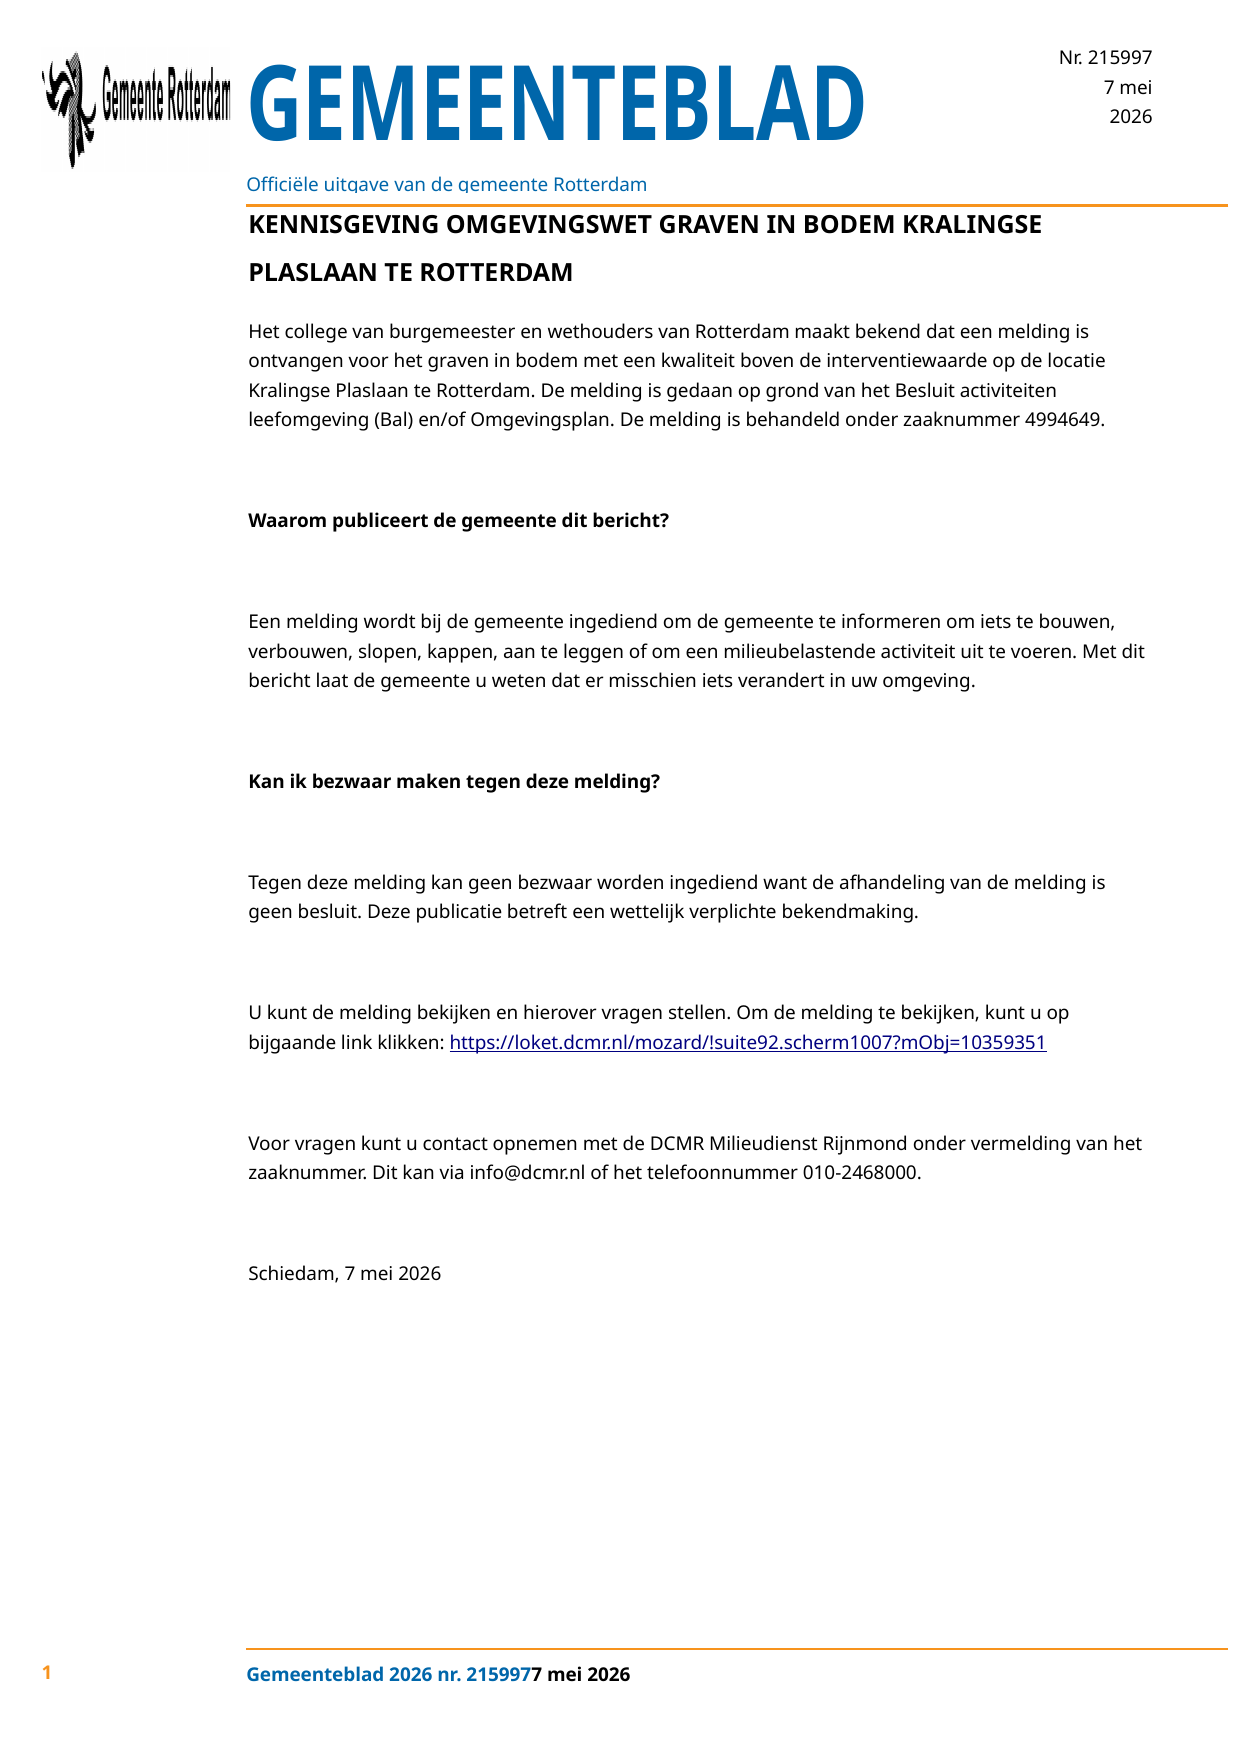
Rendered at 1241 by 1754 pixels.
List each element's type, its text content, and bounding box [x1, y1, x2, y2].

text Tegen deze melding kan geen bezwaar worden ingediend want de afhandeling van de melding is geen besluit. Deze publicatie betreft een wettelijk verplichte bekendmaking. [248, 869, 1152, 924]
text Het college van burgemeester en wethouders van Rotterdam maakt bekend dat een melding is ontvangen voor het graven in bodem met een kwaliteit boven de interventiewaarde op de locatie Kralingse Plaslaan te Rotterdam. De melding is gedaan op grond van het Besluit activiteiten leefomgeving (Bal) en/of Omgevingsplan. De melding is behandeld onder zaaknummer 4994649. [248, 318, 1152, 432]
text Schiedam, 7 mei 2026 [248, 1260, 1152, 1286]
text Voor vragen kunt u contact opnemen met de DCMR Milieudienst Rijnmond onder vermelding van het zaaknummer. Dit kan via info@dcmr.nl of het telefoonnummer 010‑2468000. [248, 1130, 1152, 1185]
picture [41, 47, 231, 172]
text Waarom publiceert de gemeente dit bericht? [248, 507, 1152, 533]
text Een melding wordt bij de gemeente ingediend om de gemeente te informeren om iets te bouwen, verbouwen, slopen, kappen, aan te leggen of om een milieubelastende activiteit uit te voeren. Met dit bericht laat de gemeente u weten dat er misschien iets verandert in uw omgeving. [248, 608, 1152, 693]
text Kan ik bezwaar maken tegen deze melding? [248, 768, 1152, 794]
text KENNISGEVING OMGEVINGSWET GRAVEN IN BODEM KRALINGSE PLASLAAN TE ROTTERDAM [248, 207, 1152, 288]
text U kunt de melding bekijken en hierover vragen stellen. Om de melding te bekijken, kunt u op bijgaande link klikken: https://loket.dcmr.nl/mozard/!suite92.scherm1007?mObj=10359351 [248, 999, 1152, 1055]
